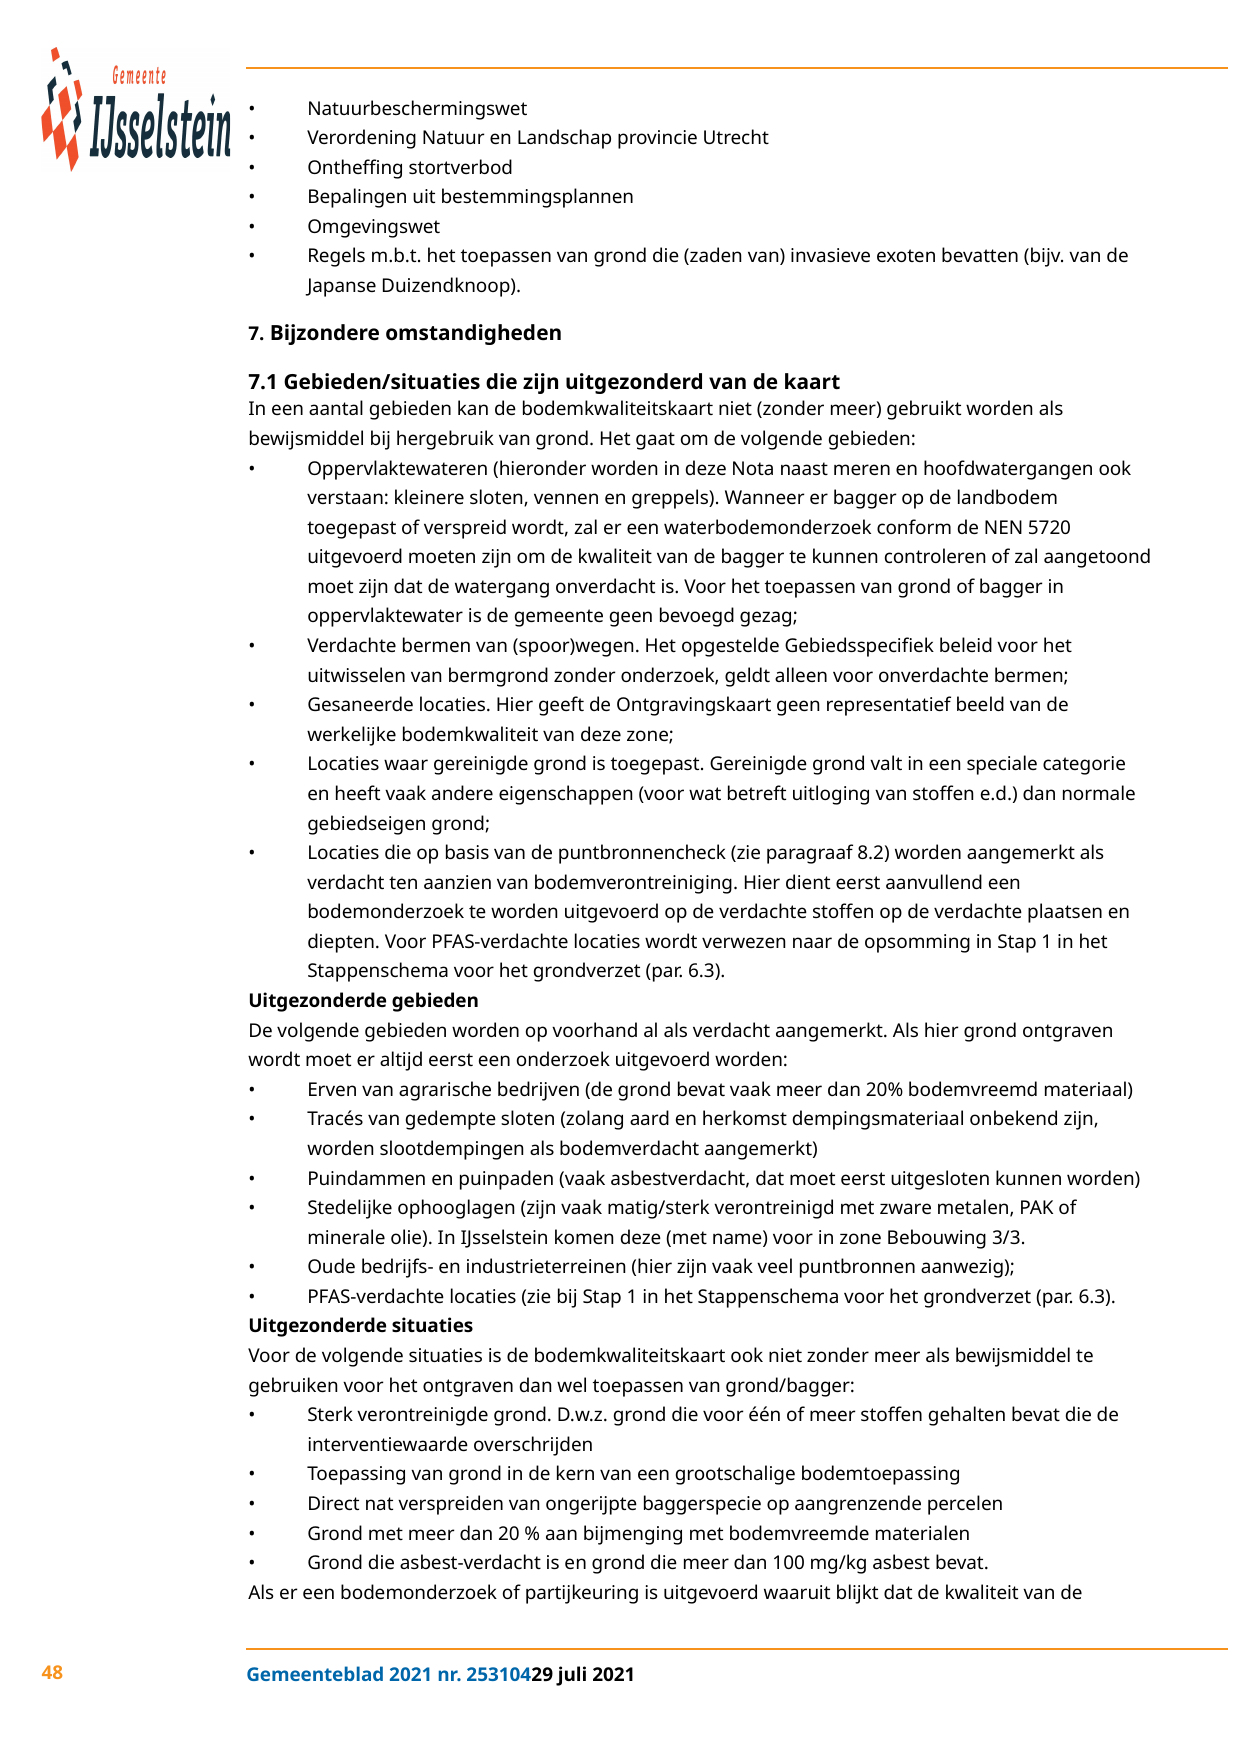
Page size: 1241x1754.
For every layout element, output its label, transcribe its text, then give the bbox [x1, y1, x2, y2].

list Ontheffing stortverbod [248, 154, 1152, 180]
text In een aantal gebieden kan de bodemkwaliteitskaart niet (zonder meer) gebruikt worden als bewijsmiddel bij hergebruik van grond. Het gaat om de volgende gebieden: [248, 396, 1152, 451]
text Als er een bodemonderzoek of partijkeuring is uitgevoerd waaruit blijkt dat de kwaliteit van de [248, 1579, 1152, 1605]
list Gesaneerde locaties. Hier geeft de Ontgravingskaart geen representatief beeld van de werkelijke bodemkwaliteit van deze zone; [248, 691, 1152, 747]
text Voor de volgende situaties is de bodemkwaliteitskaart ook niet zonder meer als bewijsmiddel te gebruiken voor het ontgraven dan wel toepassen van grond/bagger: [248, 1342, 1152, 1398]
text De volgende gebieden worden op voorhand al als verdacht aangemerkt. Als hier grond ontgraven wordt moet er altijd eerst een onderzoek uitgevoerd worden: [248, 1017, 1152, 1072]
list Direct nat verspreiden van ongerijpte baggerspecie op aangrenzende percelen [248, 1490, 1152, 1516]
picture [41, 47, 231, 172]
list Stedelijke ophooglagen (zijn vaak matig/sterk verontreinigd met zware metalen, PAK of minerale olie). In IJsselstein komen deze (met name) voor in zone Bebouwing 3/3. [248, 1194, 1152, 1250]
list PFAS-verdachte locaties (zie bij Stap 1 in het Stappenschema voor het grondverzet (par. 6.3). [248, 1283, 1152, 1309]
list Oppervlaktewateren (hieronder worden in deze Nota naast meren en hoofdwatergangen ook verstaan: kleinere sloten, vennen en greppels). Wanneer er bagger op de landbodem toegepast of verspreid wordt, zal er een waterbodemonderzoek conform de NEN 5720 uitgevoerd moeten zijn om de kwaliteit van de bagger te kunnen controleren of zal aangetoond moet zijn dat de watergang onverdacht is. Voor het toepassen van grond of bagger in oppervlaktewater is de gemeente geen bevoegd gezag; [248, 455, 1152, 628]
text Uitgezonderde situaties [248, 1313, 1152, 1338]
list Tracés van gedempte sloten (zolang aard en herkomst dempingsmateriaal onbekend zijn, worden slootdempingen als bodemverdacht aangemerkt) [248, 1106, 1152, 1161]
list Erven van agrarische bedrijven (de grond bevat vaak meer dan 20% bodemvreemd materiaal) [248, 1076, 1152, 1102]
list Locaties die op basis van de puntbronnencheck (zie paragraaf 8.2) worden aangemerkt als verdacht ten aanzien van bodemverontreiniging. Hier dient eerst aanvullend een bodemonderzoek te worden uitgevoerd op de verdachte stoffen op de verdachte plaatsen en diepten. Voor PFAS-verdachte locaties wordt verwezen naar de opsomming in Stap 1 in het Stappenschema voor het grondverzet (par. 6.3). [248, 839, 1152, 983]
list Bepalingen uit bestemmingsplannen [248, 183, 1152, 209]
list Puindammen en puinpaden (vaak asbestverdacht, dat moet eerst uitgesloten kunnen worden) [248, 1165, 1152, 1191]
list Omgevingswet [248, 213, 1152, 239]
list Locaties waar gereinigde grond is toegepast. Gereinigde grond valt in een speciale categorie en heeft vaak andere eigenschappen (voor wat betreft uitloging van stoffen e.d.) dan normale gebiedseigen grond; [248, 751, 1152, 836]
list Grond met meer dan 20 % aan bijmenging met bodemvreemde materialen [248, 1520, 1152, 1546]
list Verordening Natuur en Landschap provincie Utrecht [248, 124, 1152, 150]
list Regels m.b.t. het toepassen van grond die (zaden van) invasieve exoten bevatten (bijv. van de Japanse Duizendknoop). [248, 243, 1152, 298]
text Uitgezonderde gebieden [248, 987, 1152, 1013]
text 7.1 Gebieden/situaties die zijn uitgezonderd van de kaart [248, 367, 1152, 396]
list Sterk verontreinigde grond. D.w.z. grond die voor één of meer stoffen gehalten bevat die de interventiewaarde overschrijden [248, 1401, 1152, 1457]
list Oude bedrijfs- en industrieterreinen (hier zijn vaak veel puntbronnen aanwezig); [248, 1253, 1152, 1279]
list Verdachte bermen van (spoor)wegen. Het opgestelde Gebiedsspecifiek beleid voor het uitwisselen van bermgrond zonder onderzoek, geldt alleen voor onverdachte bermen; [248, 632, 1152, 688]
list Natuurbeschermingswet [248, 95, 1152, 121]
list Toepassing van grond in de kern van een grootschalige bodemtoepassing [248, 1461, 1152, 1486]
list Grond die asbest-verdacht is en grond die meer dan 100 mg/kg asbest bevat. [248, 1549, 1152, 1575]
text 7. Bijzondere omstandigheden [248, 318, 1152, 346]
